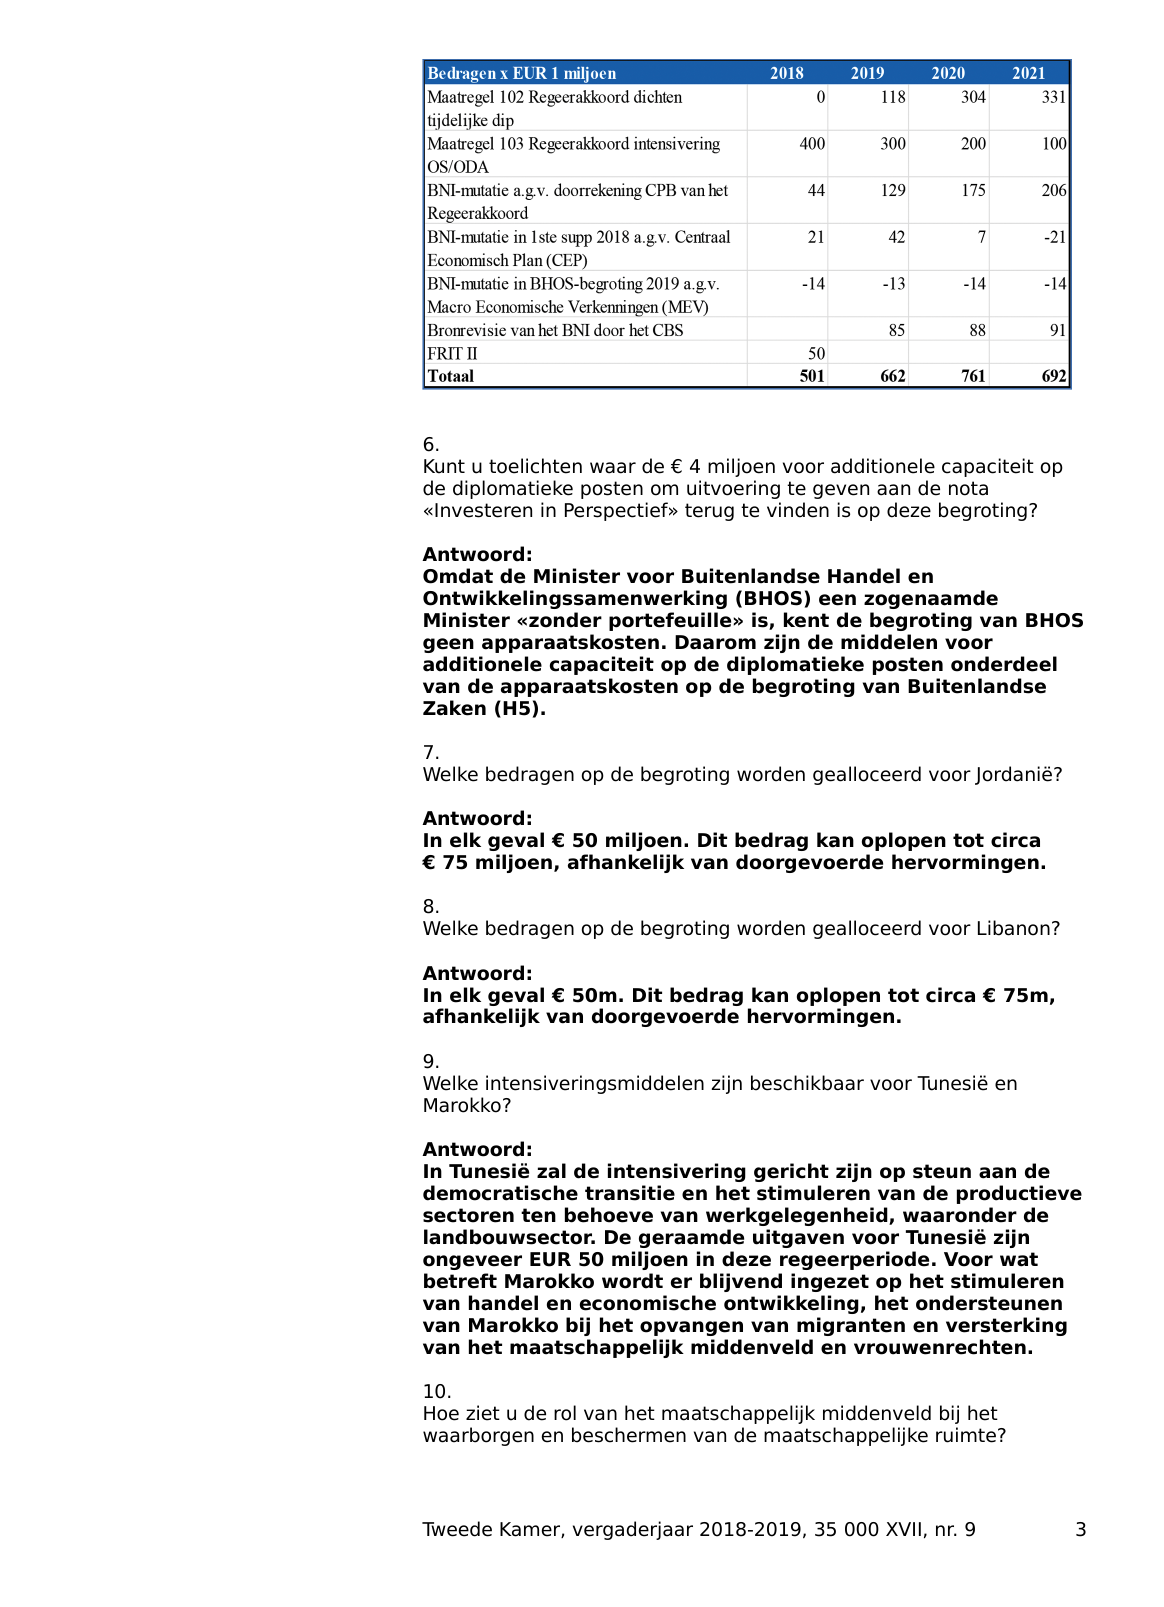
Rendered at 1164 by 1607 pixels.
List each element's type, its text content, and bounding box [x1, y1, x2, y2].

text 7. [422, 742, 1087, 764]
text Antwoord: [422, 808, 1087, 830]
text In Tunesië zal de intensivering gericht zijn op steun aan de democratische transitie en het stimuleren van de productieve sectoren ten behoeve van werkgelegenheid, waaronder de landbouwsector. De geraamde uitgaven voor Tunesië zijn ongeveer EUR 50 miljoen in deze regeerperiode. Voor wat betreft Marokko wordt er blijvend ingezet op het stimuleren van handel en economische ontwikkeling, het ondersteunen van Marokko bij het opvangen van migranten en versterking van het maatschappelijk middenveld en vrouwenrechten. [422, 1161, 1087, 1358]
text In elk geval € 50 miljoen. Dit bedrag kan oplopen tot circa € 75 miljoen, afhankelijk van doorgevoerde hervormingen. [422, 830, 1087, 874]
text In elk geval € 50m. Dit bedrag kan oplopen tot circa € 75m, afhankelijk van doorgevoerde hervormingen. [422, 984, 1087, 1028]
text 9. [422, 1051, 1087, 1073]
text Welke bedragen op de begroting worden gealloceerd voor Jordanië? [422, 764, 1087, 786]
text 8. [422, 896, 1087, 918]
text Antwoord: [422, 962, 1087, 984]
text Welke intensiveringsmiddelen zijn beschikbaar voor Tunesië en Marokko? [422, 1073, 1087, 1117]
text Welke bedragen op de begroting worden gealloceerd voor Libanon? [422, 918, 1087, 940]
text 6. [422, 434, 1087, 456]
text Hoe ziet u de rol van het maatschappelijk middenveld bij het waarborgen en beschermen van de maatschappelijke ruimte? [422, 1403, 1087, 1447]
text 10. [422, 1381, 1087, 1403]
text Kunt u toelichten waar de € 4 miljoen voor additionele capaciteit op de diplomatieke posten om uitvoering te geven aan de nota «Investeren in Perspectief» terug te vinden is op deze begroting? [422, 456, 1087, 522]
text Omdat de Minister voor Buitenlandse Handel en Ontwikkelingssamenwerking (BHOS) een zogenaamde Minister «zonder portefeuille» is, kent de begroting van BHOS geen apparaatskosten. Daarom zijn de middelen voor additionele capaciteit op de diplomatieke posten onderdeel van de apparaatskosten op de begroting van Buitenlandse Zaken (H5). [422, 566, 1087, 720]
text Antwoord: [422, 544, 1087, 566]
picture [422, 59, 1072, 390]
text Antwoord: [422, 1139, 1087, 1161]
